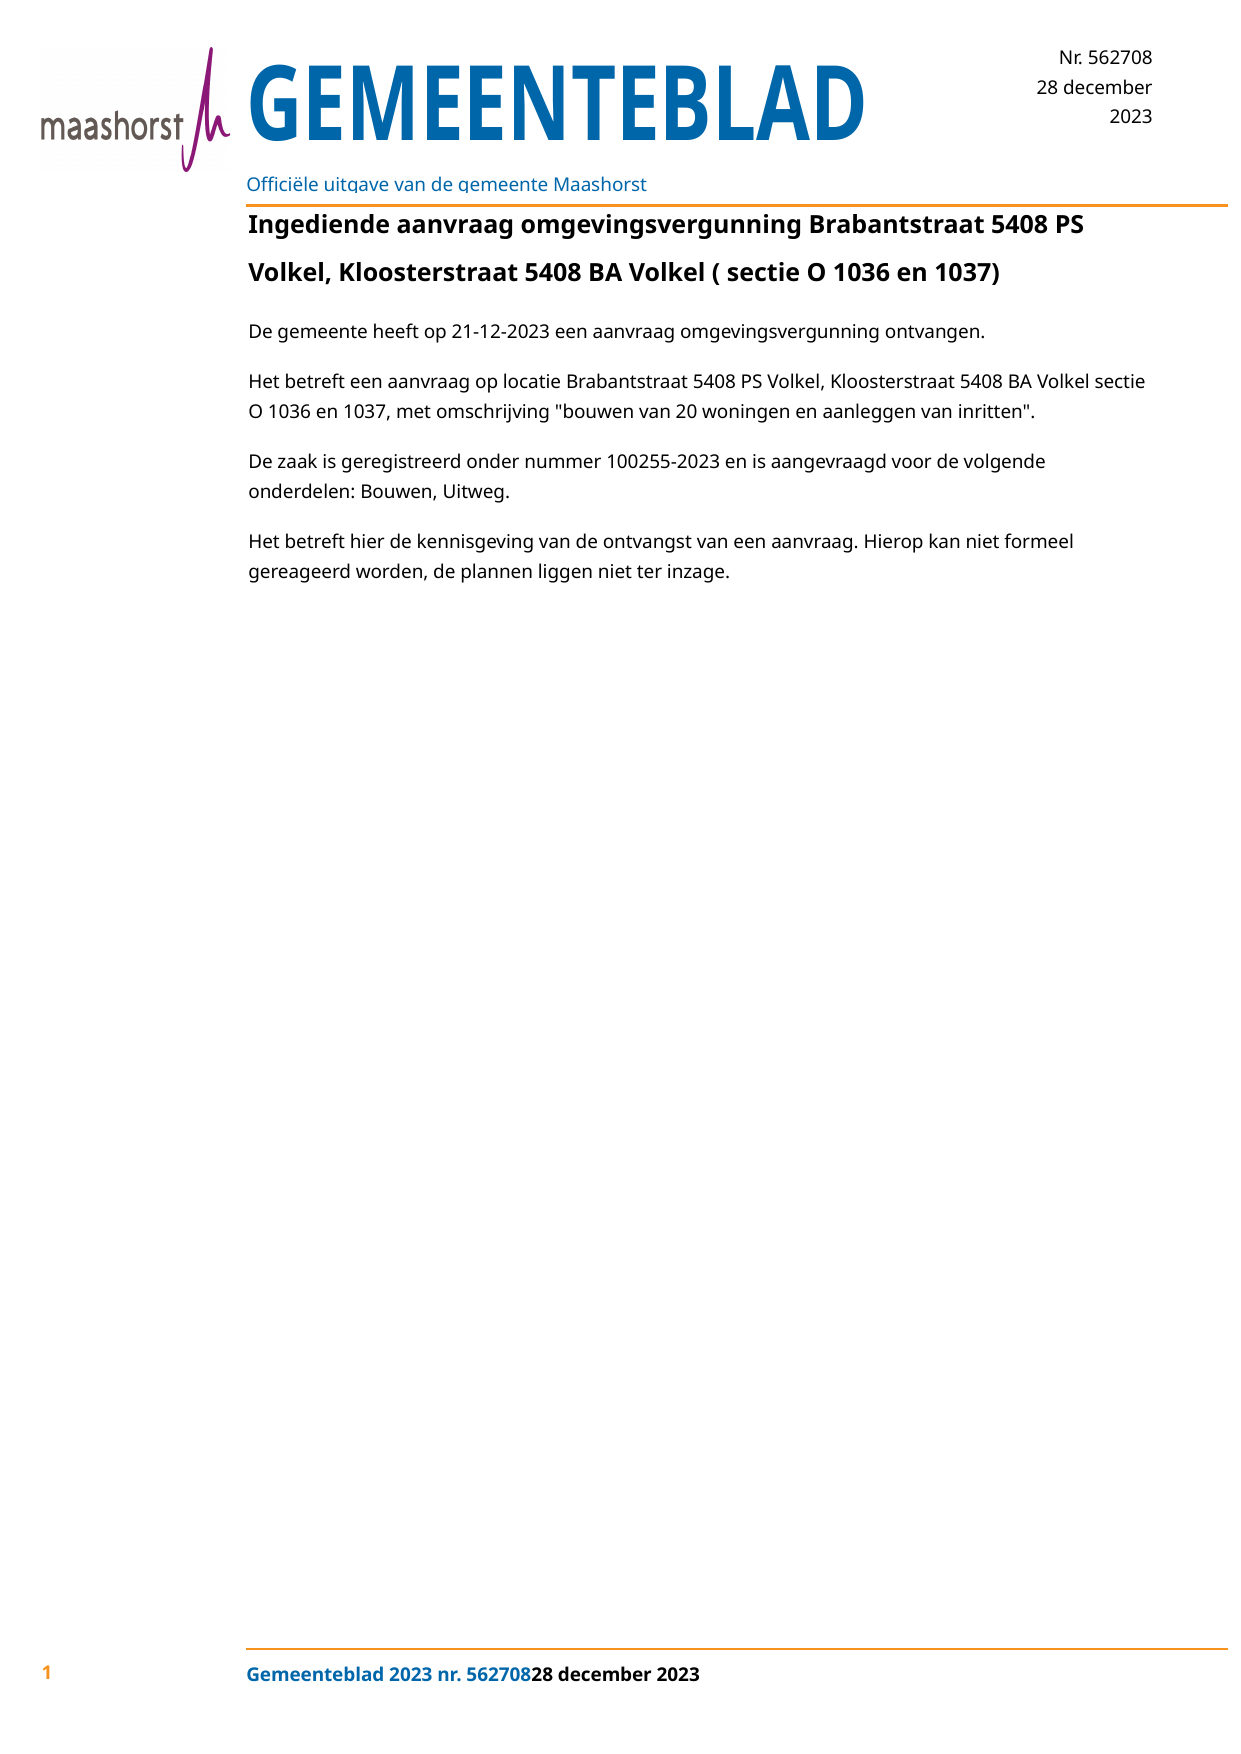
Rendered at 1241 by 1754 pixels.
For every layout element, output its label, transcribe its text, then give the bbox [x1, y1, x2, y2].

text Het betreft hier de kennisgeving van de ontvangst van een aanvraag. Hierop kan niet formeel gereageerd worden, de plannen liggen niet ter inzage. [248, 528, 1152, 584]
text De gemeente heeft op 21-12-2023 een aanvraag omgevingsvergunning ontvangen. [248, 318, 1152, 344]
text Ingediende aanvraag omgevingsvergunning Brabantstraat 5408 PS Volkel, Kloosterstraat 5408 BA Volkel ( sectie O 1036 en 1037) [248, 207, 1152, 288]
text Het betreft een aanvraag op locatie Brabantstraat 5408 PS Volkel, Kloosterstraat 5408 BA Volkel sectie O 1036 en 1037, met omschrijving "bouwen van 20 woningen en aanleggen van inritten". [248, 368, 1152, 424]
text De zaak is geregistreerd onder nummer 100255-2023 en is aangevraagd voor de volgende onderdelen: Bouwen, Uitweg. [248, 448, 1152, 504]
picture [41, 47, 231, 172]
